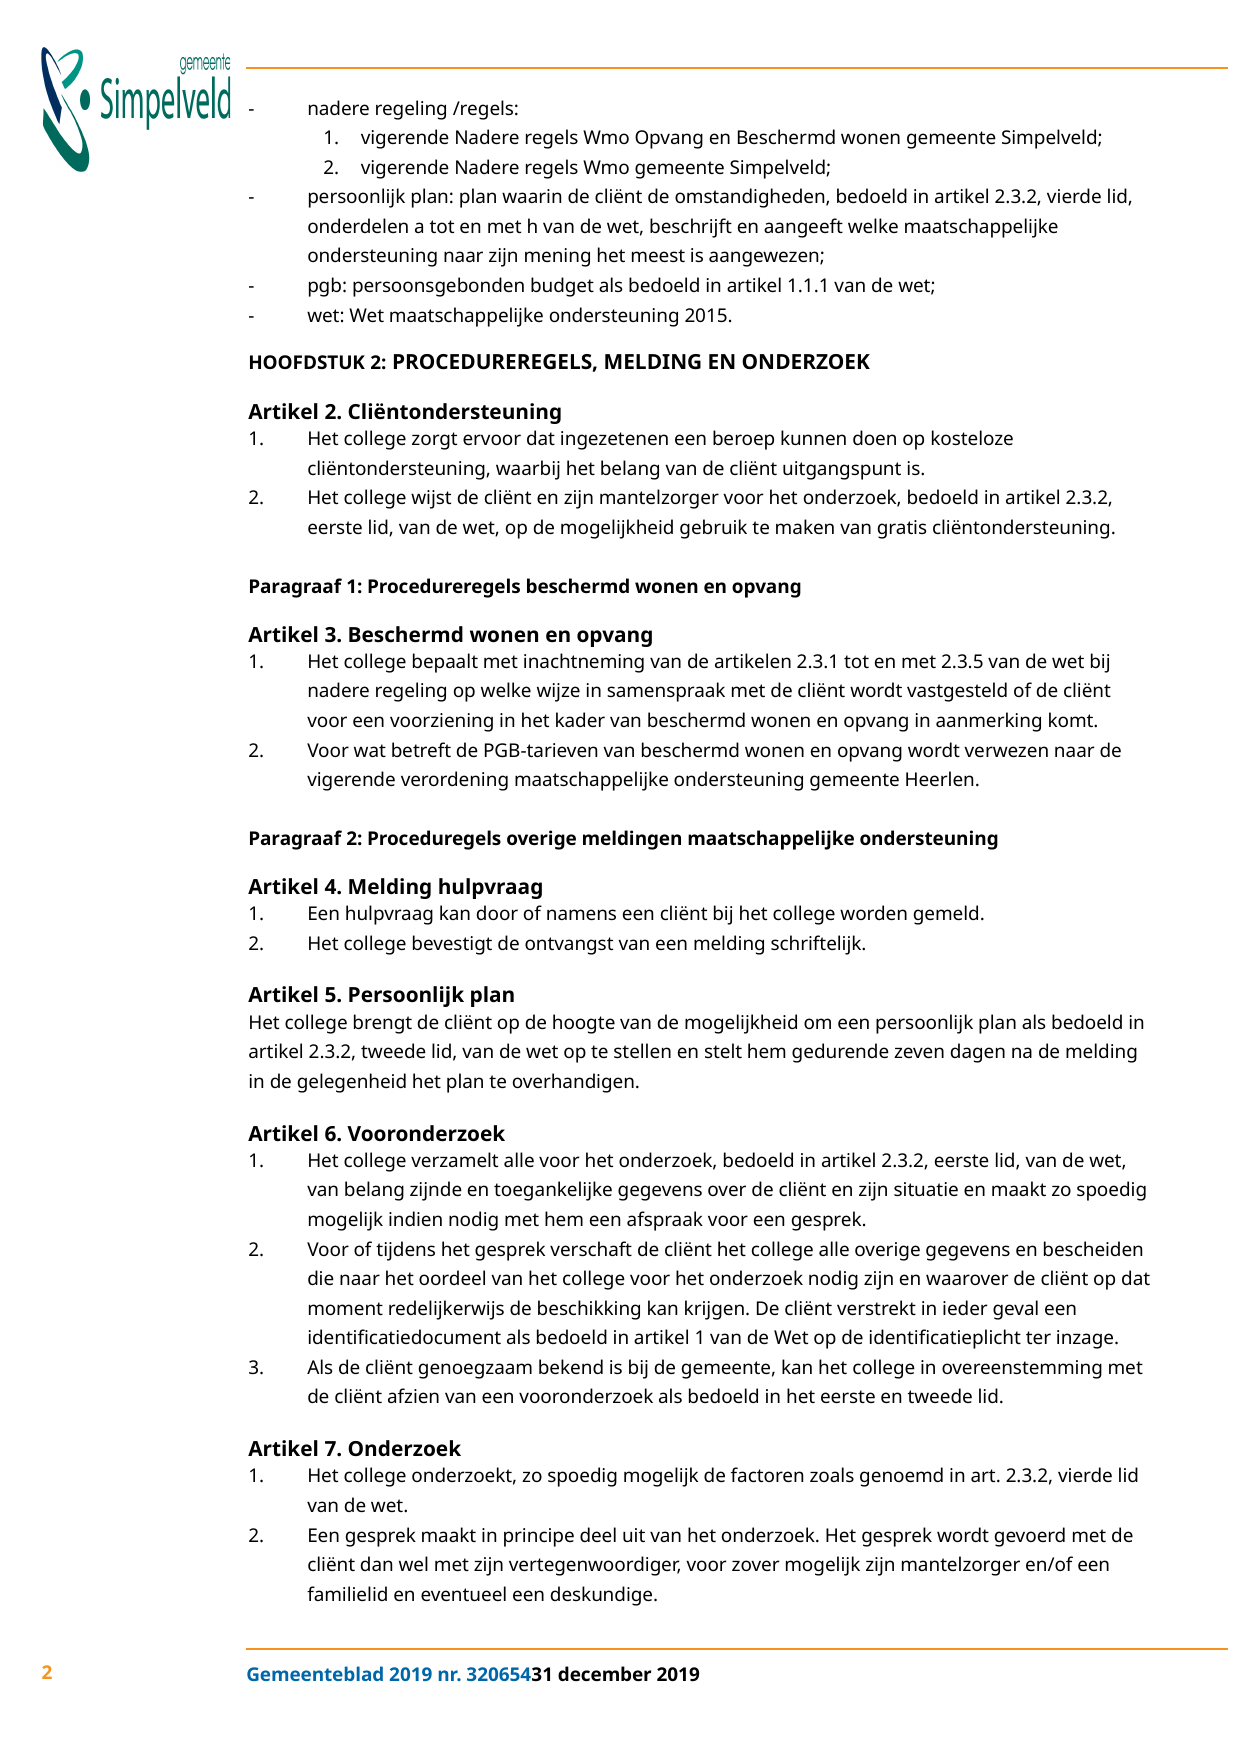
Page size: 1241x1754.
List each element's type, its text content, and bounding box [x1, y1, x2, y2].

list Het college onderzoekt, zo spoedig mogelijk de factoren zoals genoemd in art. 2.3.2, vierde lid van de wet. [248, 1463, 1152, 1518]
list Het college bevestigt de ontvangst van een melding schriftelijk. [248, 930, 1152, 956]
list Als de cliënt genoegzaam bekend is bij de gemeente, kan het college in overeenstemming met de cliënt afzien van een vooronderzoek als bedoeld in het eerste en tweede lid. [248, 1354, 1152, 1409]
text Artikel 2. Cliëntondersteuning [248, 397, 1152, 425]
list Het college wijst de cliënt en zijn mantelzorger voor het onderzoek, bedoeld in artikel 2.3.2, eerste lid, van de wet, op de mogelijkheid gebruik te maken van gratis cliëntondersteuning. [248, 484, 1152, 540]
list vigerende Nadere regels Wmo Opvang en Beschermd wonen gemeente Simpelveld; [323, 124, 1152, 150]
list Voor wat betreft de PGB-tarieven van beschermd wonen en opvang wordt verwezen naar de vigerende verordening maatschappelijke ondersteuning gemeente Heerlen. [248, 737, 1152, 792]
picture [41, 47, 231, 172]
list pgb: persoonsgebonden budget als bedoeld in artikel 1.1.1 van de wet; [248, 272, 1152, 298]
list Een gesprek maakt in principe deel uit van het onderzoek. Het gesprek wordt gevoerd met de cliënt dan wel met zijn vertegenwoordiger, voor zover mogelijk zijn mantelzorger en/of een familielid en eventueel een deskundige. [248, 1522, 1152, 1607]
text Artikel 5. Persoonlijk plan [248, 981, 1152, 1009]
list nadere regeling /regels: [248, 95, 1152, 121]
text Artikel 7. Onderzoek [248, 1434, 1152, 1463]
list wet: Wet maatschappelijke ondersteuning 2015. [248, 302, 1152, 328]
list Het college bepaalt met inachtneming van de artikelen 2.3.1 tot en met 2.3.5 van de wet bij nadere regeling op welke wijze in samenspraak met de cliënt wordt vastgesteld of de cliënt voor een voorziening in het kader van beschermd wonen en opvang in aanmerking komt. [248, 648, 1152, 733]
text Het college brengt de cliënt op de hoogte van de mogelijkheid om een persoonlijk plan als bedoeld in artikel 2.3.2, tweede lid, van de wet op te stellen en stelt hem gedurende zeven dagen na de melding in de gelegenheid het plan te overhandigen. [248, 1009, 1152, 1094]
text Artikel 6. Vooronderzoek [248, 1119, 1152, 1147]
list persoonlijk plan: plan waarin de cliënt de omstandigheden, bedoeld in artikel 2.3.2, vierde lid, onderdelen a tot en met h van de wet, beschrijft en aangeeft welke maatschappelijke ondersteuning naar zijn mening het meest is aangewezen; [248, 183, 1152, 268]
list Het college verzamelt alle voor het onderzoek, bedoeld in artikel 2.3.2, eerste lid, van de wet, van belang zijnde en toegankelijke gegevens over de cliënt en zijn situatie en maakt zo spoedig mogelijk indien nodig met hem een afspraak voor een gesprek. [248, 1147, 1152, 1232]
list Een hulpvraag kan door of namens een cliënt bij het college worden gemeld. [248, 901, 1152, 926]
text HOOFDSTUK 2: PROCEDUREREGELS, MELDING EN ONDERZOEK [248, 347, 1152, 376]
list Het college zorgt ervoor dat ingezetenen een beroep kunnen doen op kosteloze cliëntondersteuning, waarbij het belang van de cliënt uitgangspunt is. [248, 425, 1152, 481]
text Paragraaf 1: Procedureregels beschermd wonen en opvang [248, 573, 1152, 599]
text Paragraaf 2: Proceduregels overige meldingen maatschappelijke ondersteuning [248, 826, 1152, 851]
text Artikel 4. Melding hulpvraag [248, 872, 1152, 901]
list vigerende Nadere regels Wmo gemeente Simpelveld; [323, 154, 1152, 180]
text Artikel 3. Beschermd wonen en opvang [248, 620, 1152, 648]
list Voor of tijdens het gesprek verschaft de cliënt het college alle overige gegevens en bescheiden die naar het oordeel van het college voor het onderzoek nodig zijn en waarover de cliënt op dat moment redelijkerwijs de beschikking kan krijgen. De cliënt verstrekt in ieder geval een identificatiedocument als bedoeld in artikel 1 van de Wet op de identificatieplicht ter inzage. [248, 1236, 1152, 1350]
